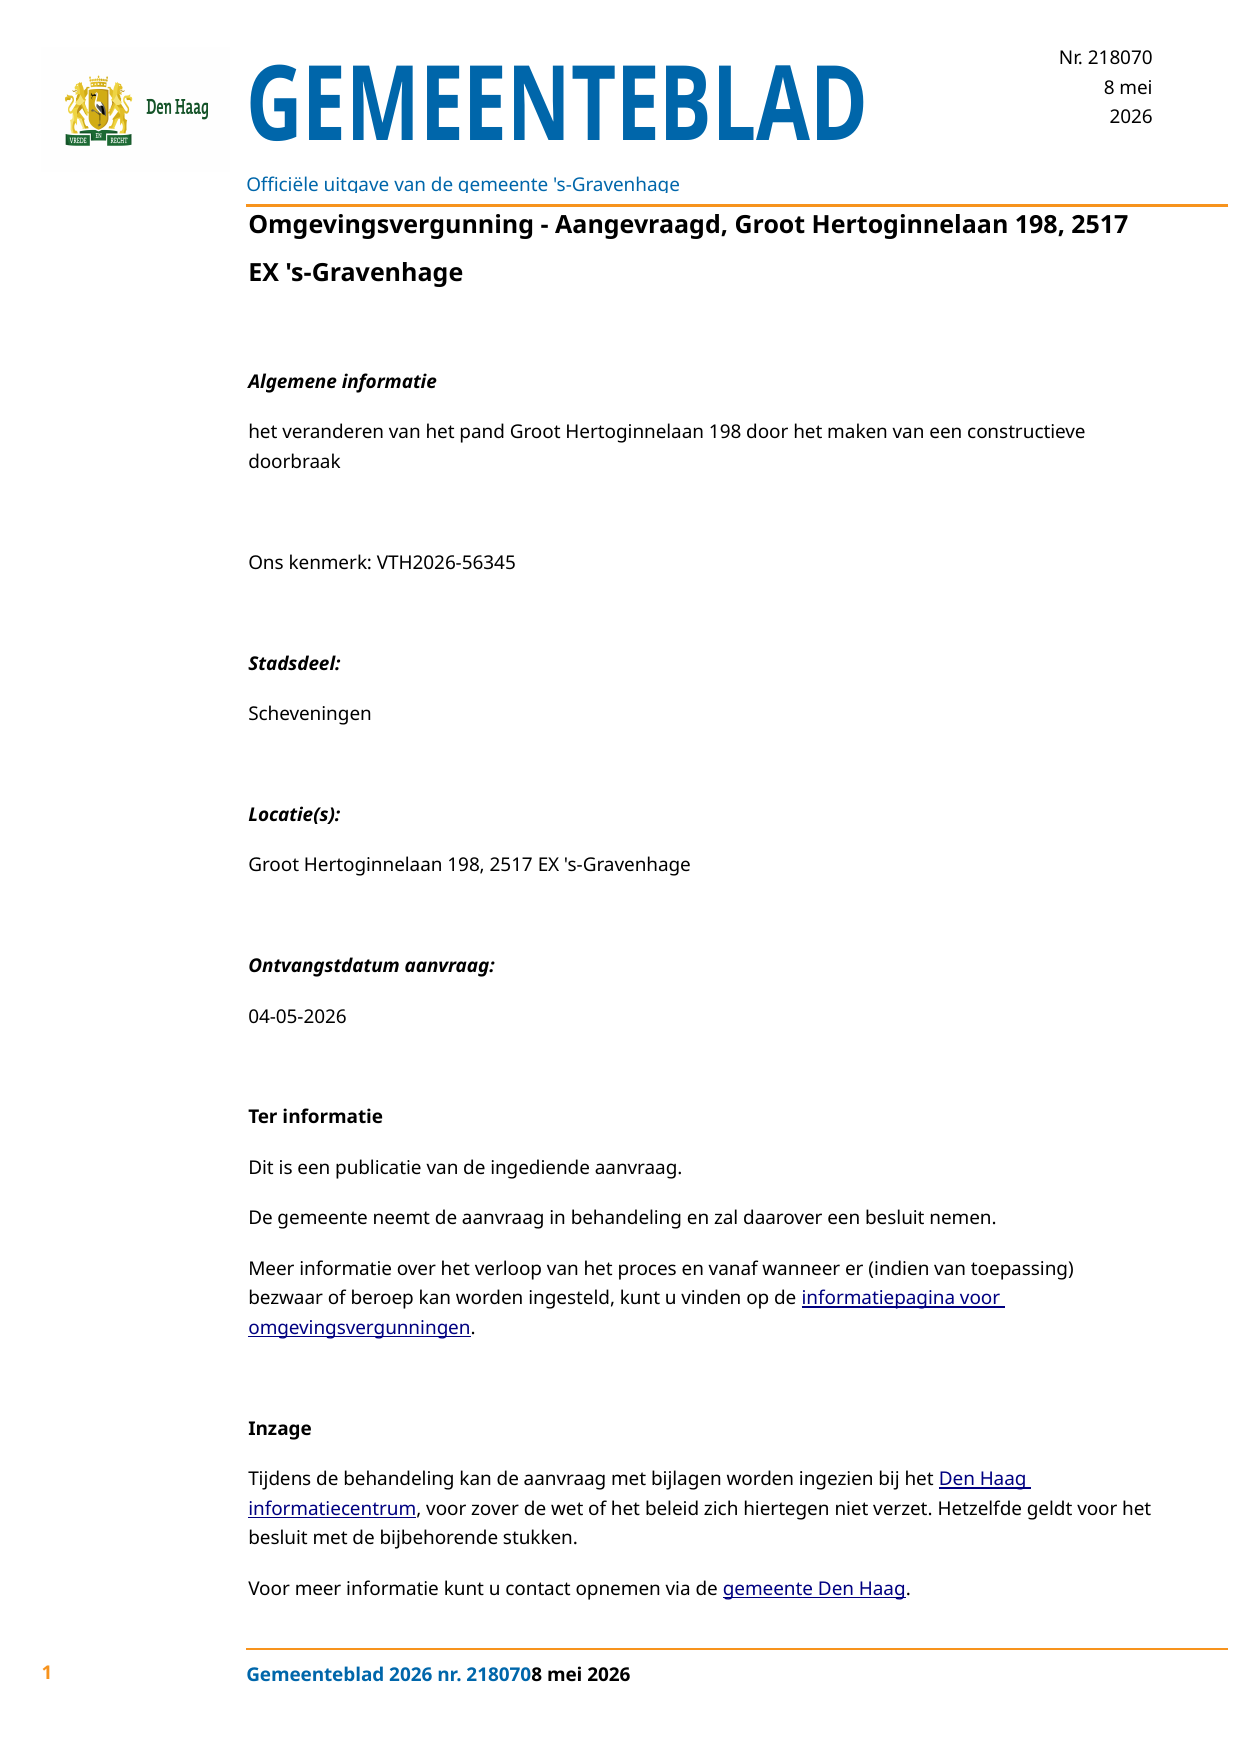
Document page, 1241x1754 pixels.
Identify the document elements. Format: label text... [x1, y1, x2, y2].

text Meer informatie over het verloop van het proces en vanaf wanneer er (indien van toepassing) bezwaar of beroep kan worden ingesteld, kunt u vinden op de informatiepagina voor omgevingsvergunningen. [248, 1255, 1152, 1340]
text het veranderen van het pand Groot Hertoginnelaan 198 door het maken van een constructieve doorbraak [248, 419, 1152, 474]
text Algemene informatie [248, 368, 1152, 394]
text Inzage [248, 1415, 1152, 1441]
text Stadsdeel: [248, 650, 1152, 676]
text Omgevingsvergunning - Aangevraagd, Groot Hertoginnelaan 198, 2517 EX 's-Gravenhage [248, 207, 1152, 288]
text Ter informatie [248, 1104, 1152, 1129]
text Scheveningen [248, 700, 1152, 726]
text Locatie(s): [248, 801, 1152, 827]
text Dit is een publicatie van de ingediende aanvraag. [248, 1154, 1152, 1180]
text De gemeente neemt de aanvraag in behandeling en zal daarover een besluit nemen. [248, 1204, 1152, 1230]
text Tijdens de behandeling kan de aanvraag met bijlagen worden ingezien bij het Den Haag informatiecentrum, voor zover de wet of het beleid zich hiertegen niet verzet. Hetzelfde geldt voor het besluit met de bijbehorende stukken. [248, 1465, 1152, 1550]
text Groot Hertoginnelaan 198, 2517 EX 's-Gravenhage [248, 852, 1152, 877]
text Ons kenmerk: VTH2026-56345 [248, 549, 1152, 575]
picture [41, 47, 231, 172]
text 04-05-2026 [248, 1003, 1152, 1029]
text Ontvangstdatum aanvraag: [248, 952, 1152, 978]
text Voor meer informatie kunt u contact opnemen via de gemeente Den Haag. [248, 1575, 1152, 1601]
